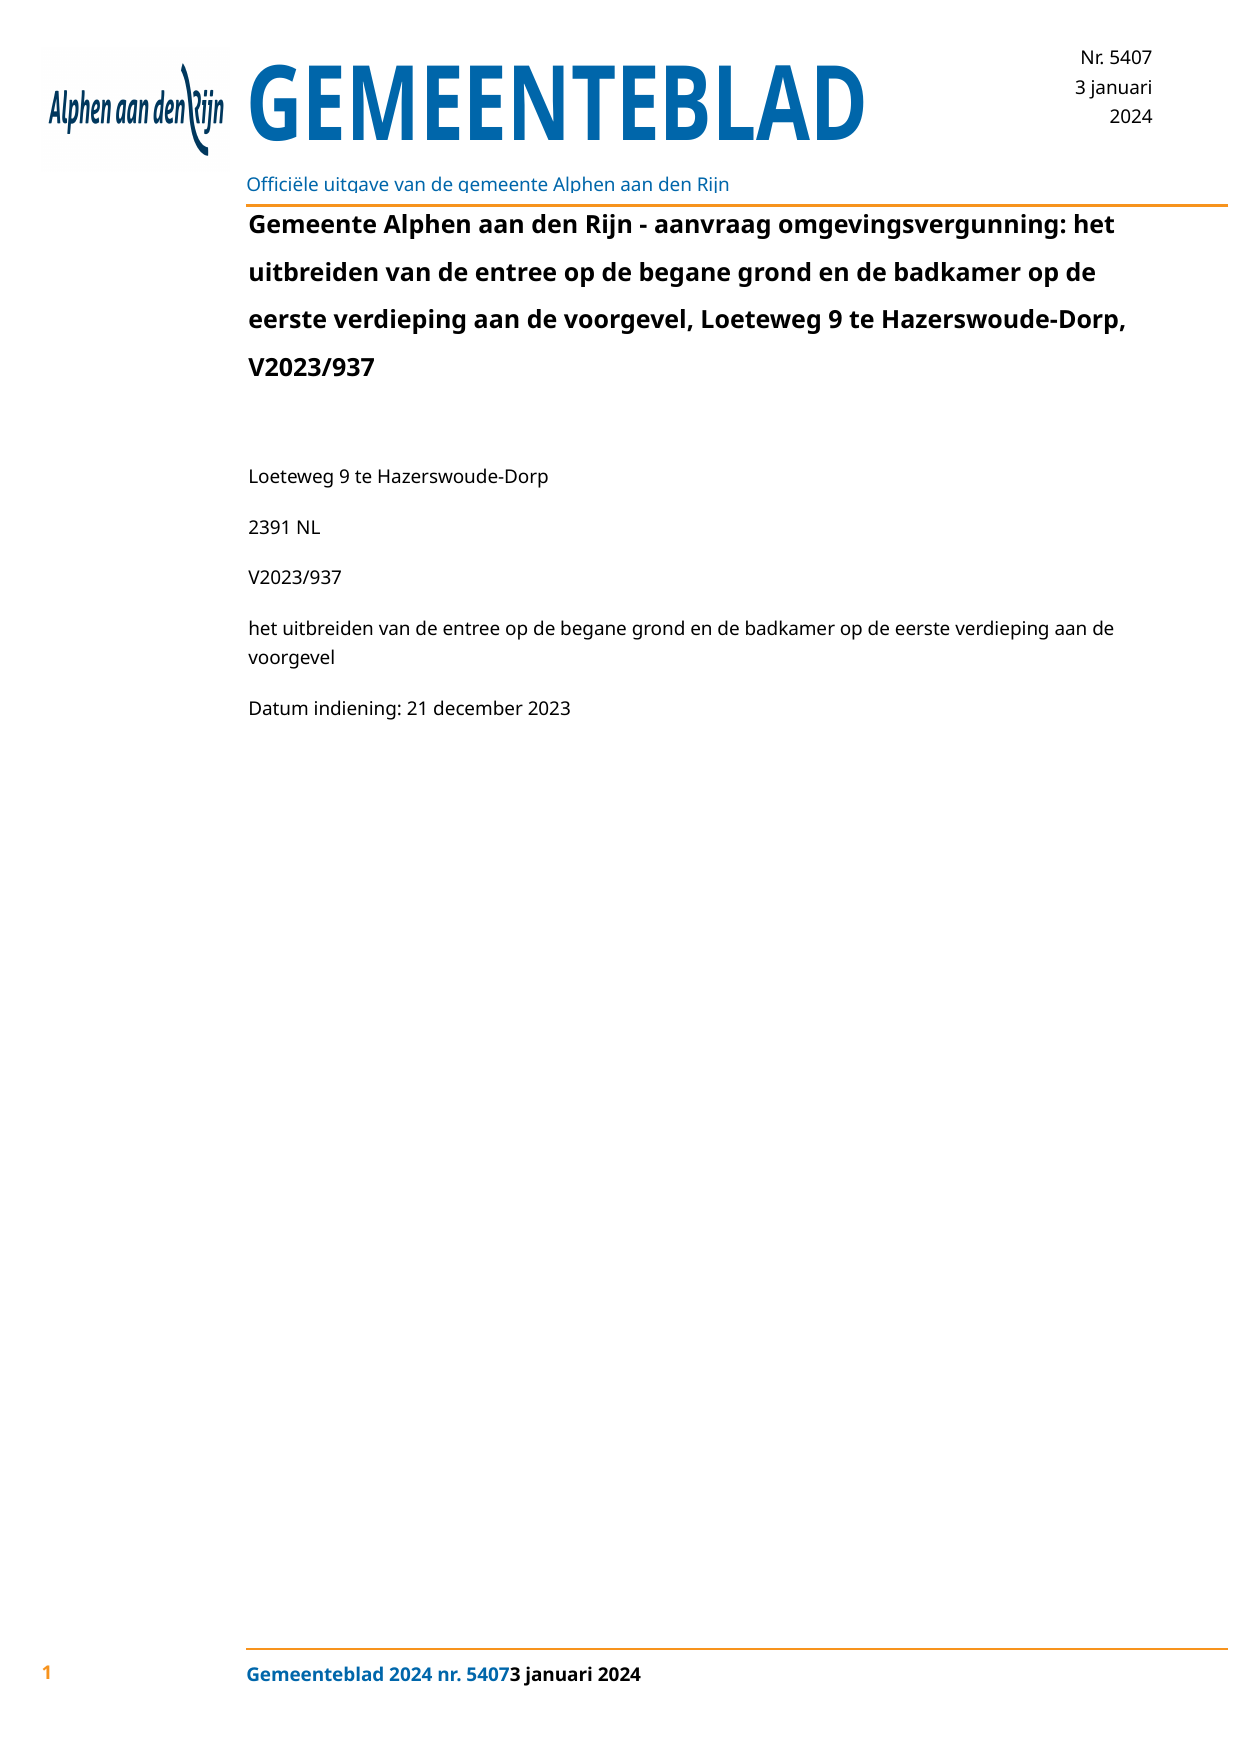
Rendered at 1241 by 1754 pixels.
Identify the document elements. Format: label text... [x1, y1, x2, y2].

text Datum indiening: 21 december 2023 [248, 695, 1152, 721]
text V2023/937 [248, 564, 1152, 590]
text Loeteweg 9 te Hazerswoude-Dorp [248, 463, 1152, 489]
text Gemeente Alphen aan den Rijn - aanvraag omgevingsvergunning: het uitbreiden van de entree op de begane grond en de badkamer op de eerste verdieping aan de voorgevel, Loeteweg 9 te Hazerswoude-Dorp, V2023/937 [248, 207, 1152, 384]
text het uitbreiden van de entree op de begane grond en de badkamer op de eerste verdieping aan de voorgevel [248, 615, 1152, 670]
text 2391 NL [248, 514, 1152, 540]
picture [41, 47, 231, 172]
